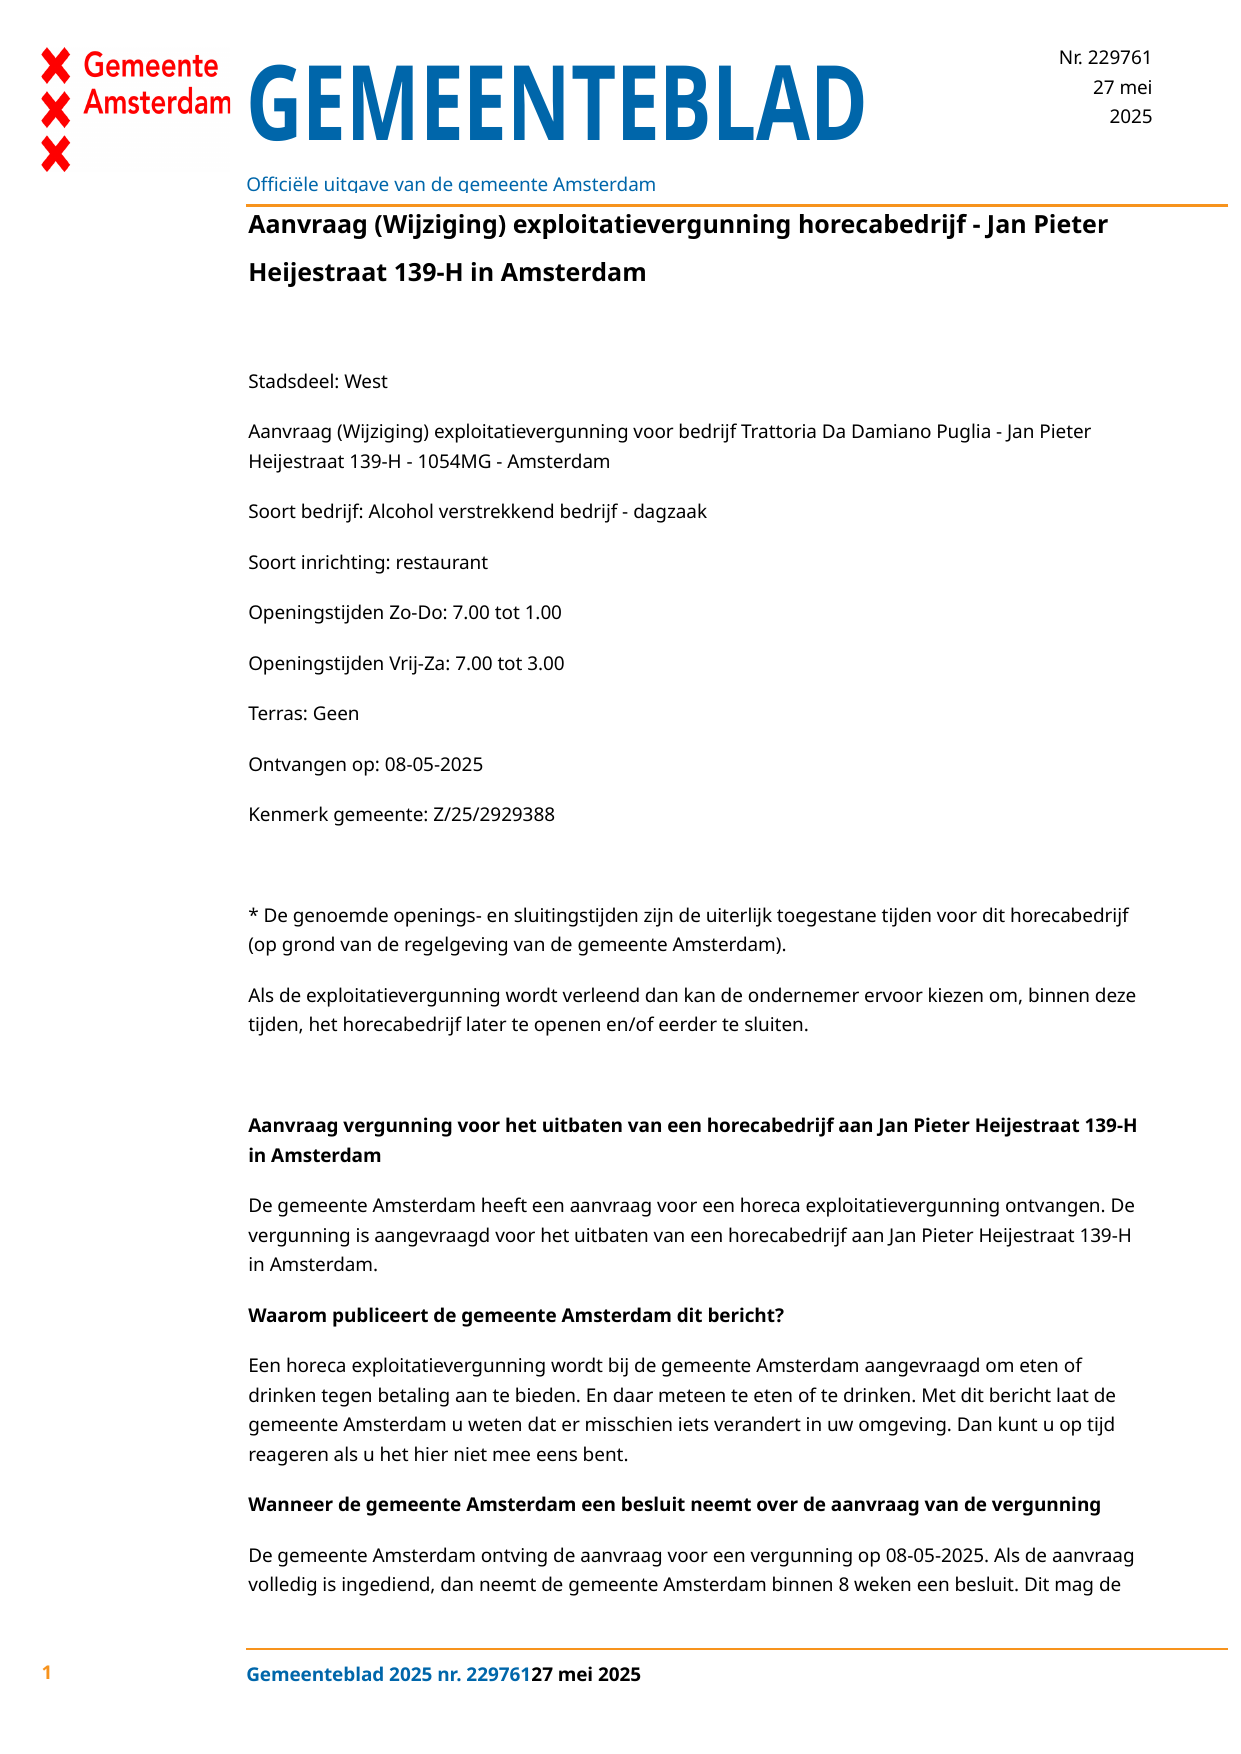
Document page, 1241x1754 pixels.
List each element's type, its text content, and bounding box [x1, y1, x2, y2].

text Als de exploitatievergunning wordt verleend dan kan de ondernemer ervoor kiezen om, binnen deze tijden, het horecabedrijf later te openen en/of eerder te sluiten. [248, 982, 1152, 1037]
text Aanvraag (Wijziging) exploitatievergunning horecabedrijf - Jan Pieter Heijestraat 139-H in Amsterdam [248, 207, 1152, 288]
text Aanvraag vergunning voor het uitbaten van een horecabedrijf aan Jan Pieter Heijestraat 139-H in Amsterdam [248, 1112, 1152, 1168]
text * De genoemde openings- en sluitingstijden zijn de uiterlijk toegestane tijden voor dit horecabedrijf (op grond van de regelgeving van de gemeente Amsterdam). [248, 902, 1152, 957]
text Soort inrichting: restaurant [248, 549, 1152, 575]
picture [41, 47, 231, 172]
text Waarom publiceert de gemeente Amsterdam dit bericht? [248, 1302, 1152, 1328]
text De gemeente Amsterdam heeft een aanvraag voor een horeca exploitatievergunning ontvangen. De vergunning is aangevraagd voor het uitbaten van een horecabedrijf aan Jan Pieter Heijestraat 139-H in Amsterdam. [248, 1192, 1152, 1277]
text Kenmerk gemeente: Z/25/2929388 [248, 801, 1152, 827]
text Openingstijden Vrij-Za: 7.00 tot 3.00 [248, 650, 1152, 676]
text Stadsdeel: West [248, 368, 1152, 394]
text Aanvraag (Wijziging) exploitatievergunning voor bedrijf Trattoria Da Damiano Puglia - Jan Pieter Heijestraat 139-H - 1054MG - Amsterdam [248, 419, 1152, 474]
text Openingstijden Zo-Do: 7.00 tot 1.00 [248, 599, 1152, 625]
text Wanneer de gemeente Amsterdam een besluit neemt over de aanvraag van de vergunning [248, 1492, 1152, 1517]
text Soort bedrijf: Alcohol verstrekkend bedrijf - dagzaak [248, 499, 1152, 524]
text Ontvangen op: 08-05-2025 [248, 751, 1152, 777]
text De gemeente Amsterdam ontving de aanvraag voor een vergunning op 08-05-2025. Als de aanvraag volledig is ingediend, dan neemt de gemeente Amsterdam binnen 8 weken een besluit. Dit mag de [248, 1542, 1152, 1597]
text Terras: Geen [248, 700, 1152, 726]
text Een horeca exploitatievergunning wordt bij de gemeente Amsterdam aangevraagd om eten of drinken tegen betaling aan te bieden. En daar meteen te eten of te drinken. Met dit bericht laat de gemeente Amsterdam u weten dat er misschien iets verandert in uw omgeving. Dan kunt u op tijd reageren als u het hier niet mee eens bent. [248, 1352, 1152, 1467]
